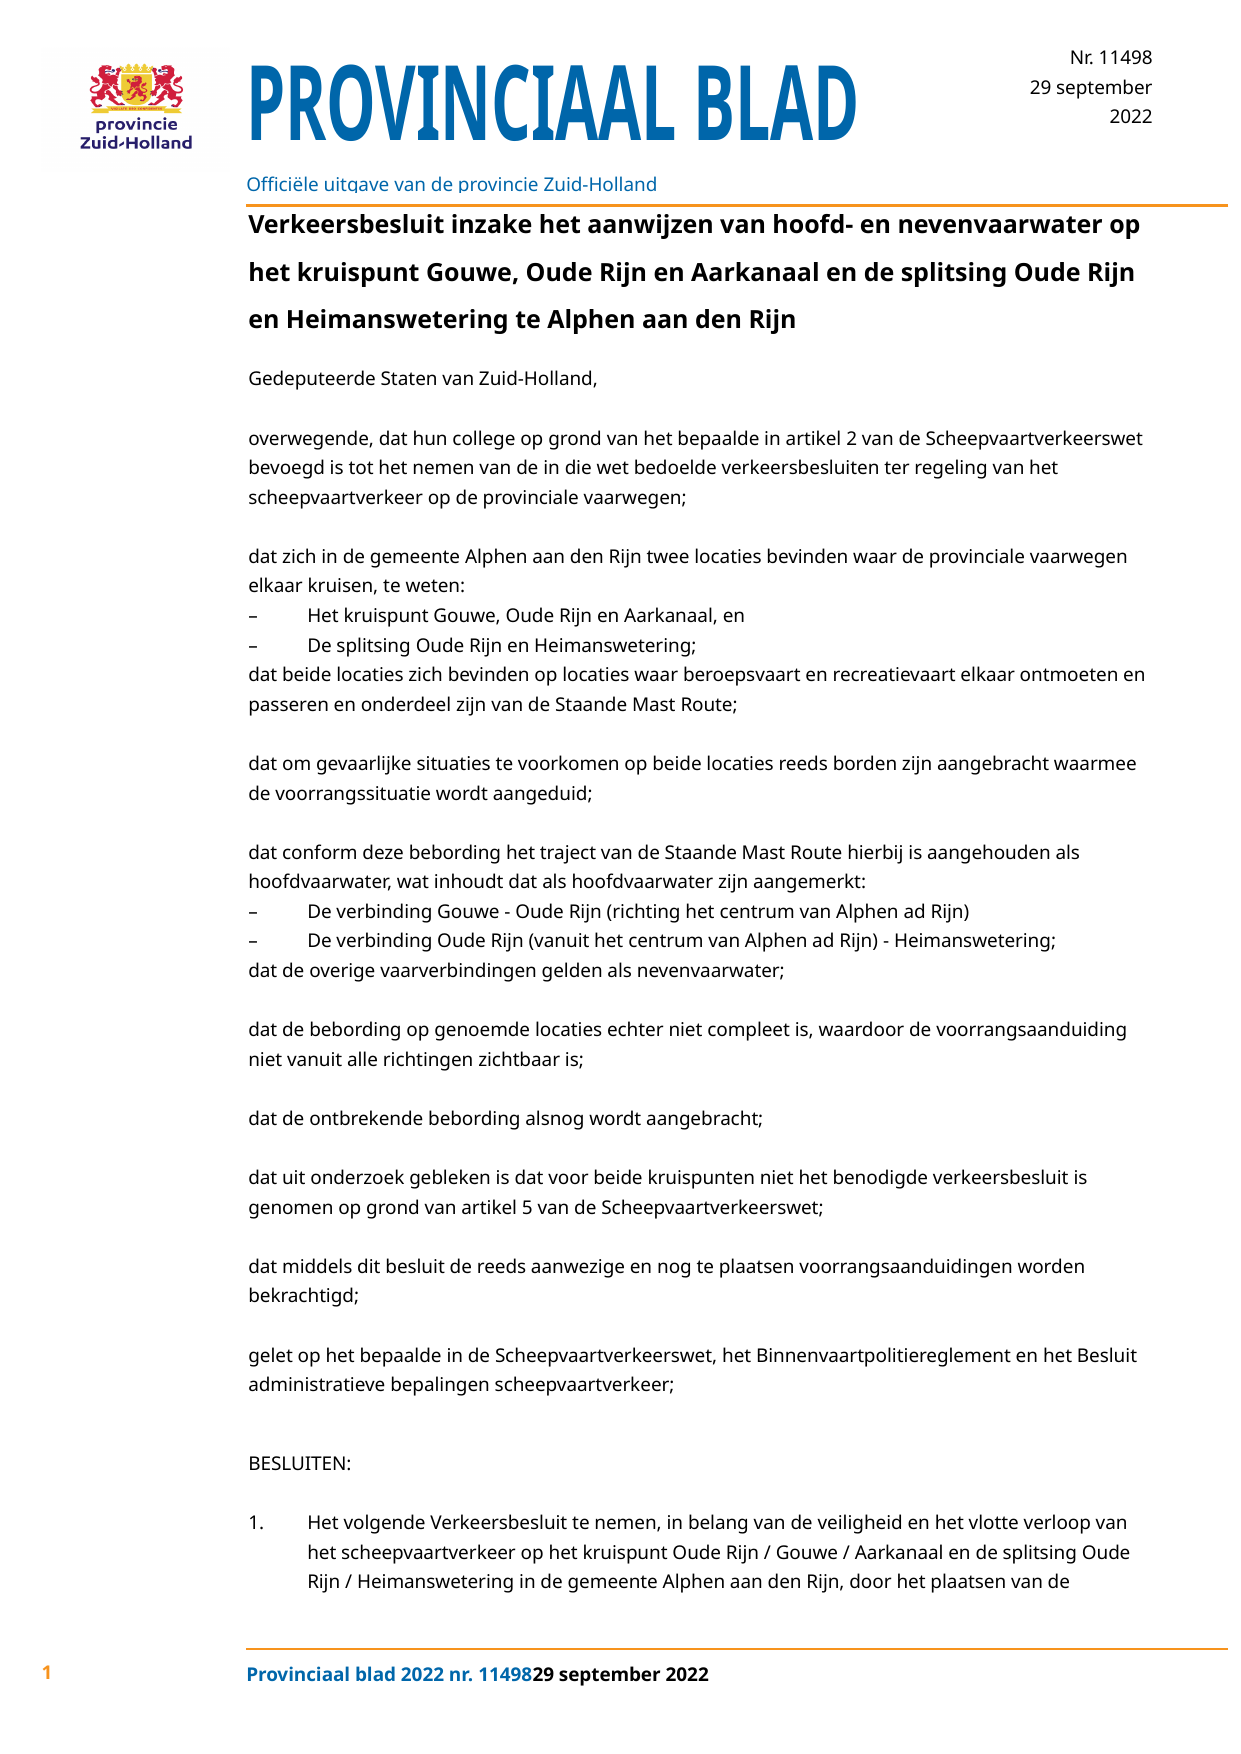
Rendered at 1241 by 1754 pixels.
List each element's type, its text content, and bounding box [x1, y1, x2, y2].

picture [41, 47, 231, 172]
text Gedeputeerde Staten van Zuid-Holland, [248, 366, 1152, 391]
text BESLUITEN: [248, 1450, 1152, 1476]
text dat de ontbrekende bebording alsnog wordt aangebracht; [248, 1105, 1152, 1131]
list De verbinding Gouwe - Oude Rijn (richting het centrum van Alphen ad Rijn) [248, 898, 1152, 924]
text Verkeersbesluit inzake het aanwijzen van hoofd- en nevenvaarwater op het kruispunt Gouwe, Oude Rijn en Aarkanaal en de splitsing Oude Rijn en Heimanswetering te Alphen aan den Rijn [248, 207, 1152, 336]
text overwegende, dat hun college op grond van het bepaalde in artikel 2 van de Scheepvaartverkeerswet bevoegd is tot het nemen van de in die wet bedoelde verkeersbesluiten ter regeling van het scheepvaartverkeer op de provinciale vaarwegen; [248, 425, 1152, 509]
text dat beide locaties zich bevinden op locaties waar beroepsvaart en recreatievaart elkaar ontmoeten en passeren en onderdeel zijn van de Staande Mast Route; [248, 661, 1152, 717]
text dat om gevaarlijke situaties te voorkomen op beide locaties reeds borden zijn aangebracht waarmee de voorrangssituatie wordt aangeduid; [248, 750, 1152, 805]
list Het volgende Verkeersbesluit te nemen, in belang van de veiligheid en het vlotte verloop van het scheepvaartverkeer op het kruispunt Oude Rijn / Gouwe / Aarkanaal en de splitsing Oude Rijn / Heimanswetering in de gemeente Alphen aan den Rijn, door het plaatsen van de [248, 1509, 1152, 1594]
text dat middels dit besluit de reeds aanwezige en nog te plaatsen voorrangsaanduidingen worden bekrachtigd; [248, 1253, 1152, 1308]
text dat zich in de gemeente Alphen aan den Rijn twee locaties bevinden waar de provinciale vaarwegen elkaar kruisen, te weten: [248, 543, 1152, 598]
text dat de overige vaarverbindingen gelden als nevenvaarwater; [248, 957, 1152, 983]
list De verbinding Oude Rijn (vanuit het centrum van Alphen ad Rijn) - Heimanswetering; [248, 928, 1152, 953]
text dat de bebording op genoemde locaties echter niet compleet is, waardoor de voorrangsaanduiding niet vanuit alle richtingen zichtbaar is; [248, 1016, 1152, 1072]
list Het kruispunt Gouwe, Oude Rijn en Aarkanaal, en [248, 602, 1152, 628]
list De splitsing Oude Rijn en Heimanswetering; [248, 632, 1152, 657]
text dat uit onderzoek gebleken is dat voor beide kruispunten niet het benodigde verkeersbesluit is genomen op grond van artikel 5 van de Scheepvaartverkeerswet; [248, 1164, 1152, 1219]
text gelet op het bepaalde in de Scheepvaartverkeerswet, het Binnenvaartpolitiereglement en het Besluit administratieve bepalingen scheepvaartverkeer; [248, 1342, 1152, 1397]
text dat conform deze bebording het traject van de Staande Mast Route hierbij is aangehouden als hoofdvaarwater, wat inhoudt dat als hoofdvaarwater zijn aangemerkt: [248, 839, 1152, 894]
